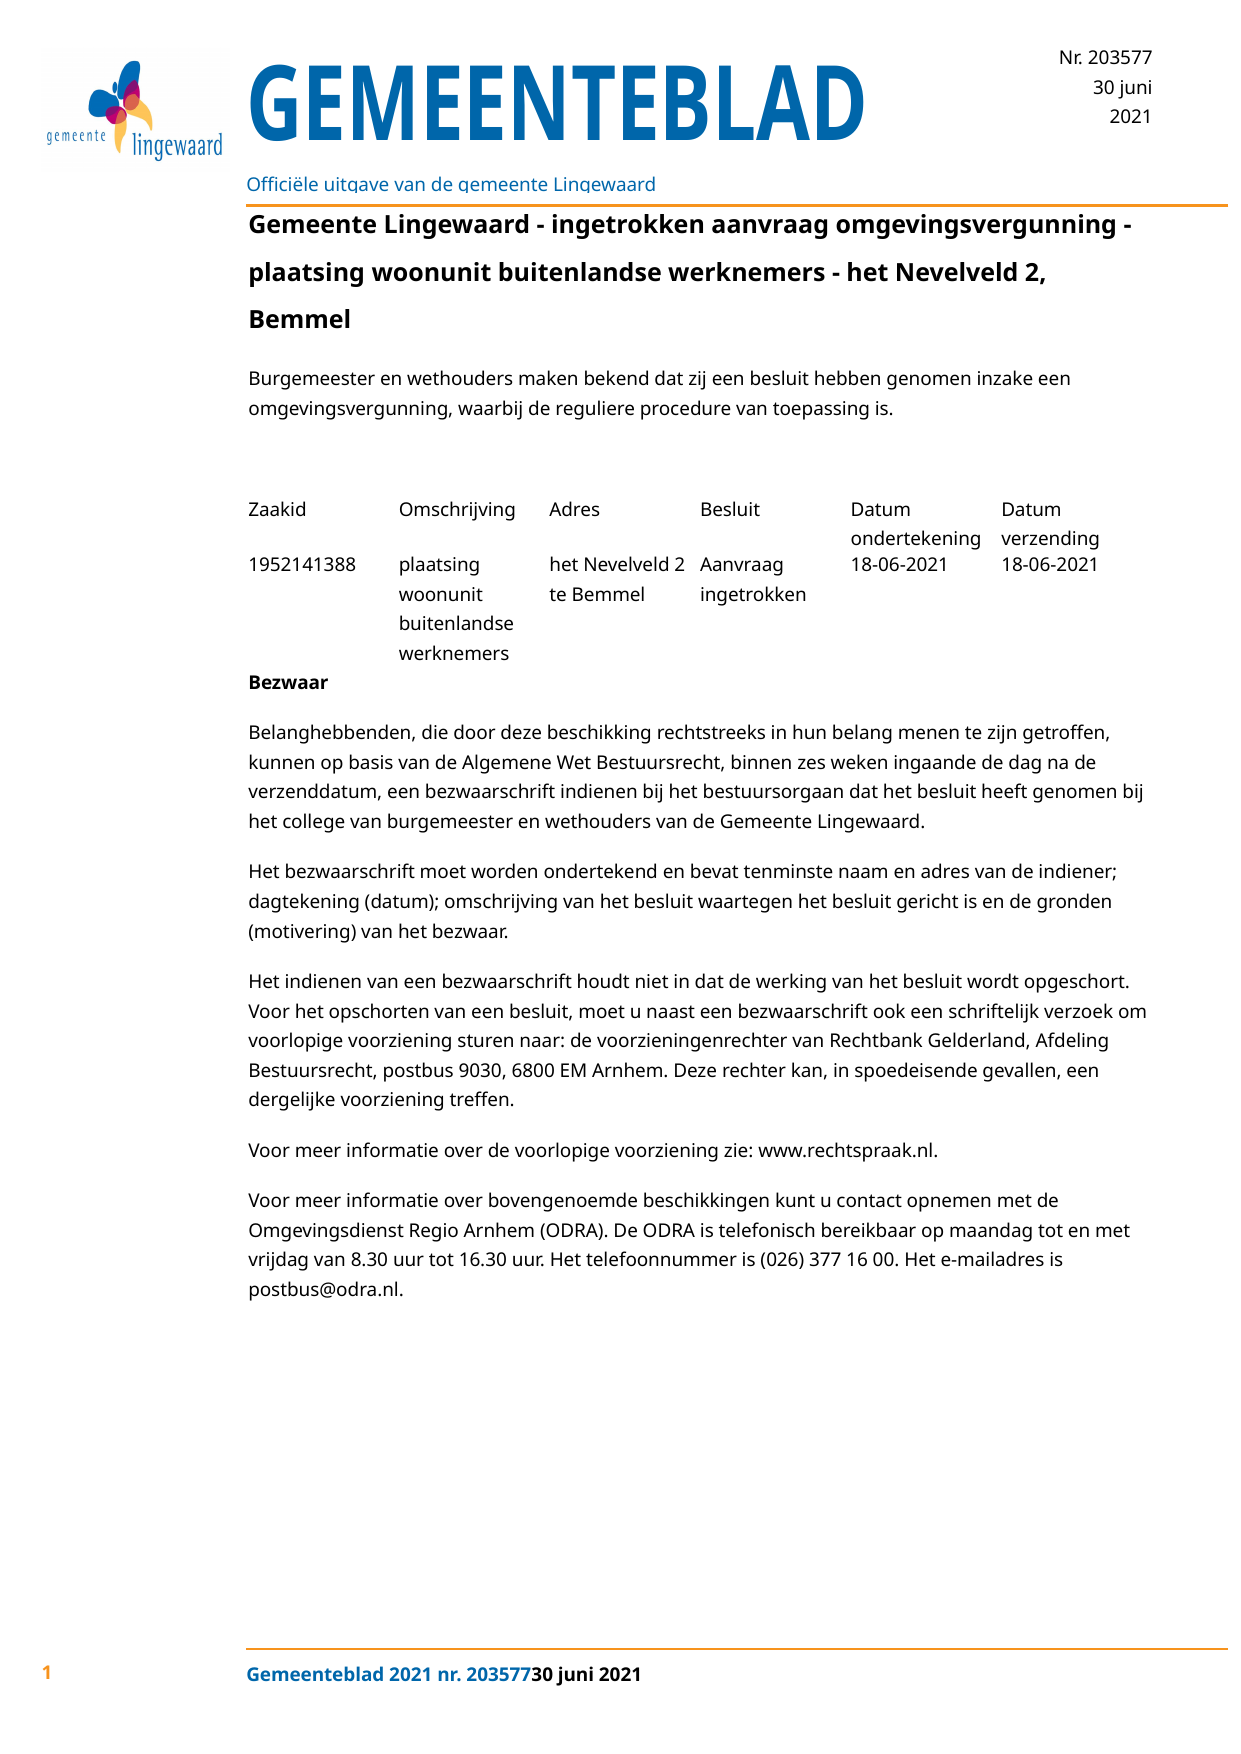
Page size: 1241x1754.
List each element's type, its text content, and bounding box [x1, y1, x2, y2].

text Gemeente Lingewaard - ingetrokken aanvraag omgevingsvergunning - plaatsing woonunit buitenlandse werknemers - het Nevelveld 2, Bemmel [248, 207, 1152, 336]
table_header Zaakid [248, 496, 398, 551]
text Bezwaar [248, 669, 1152, 695]
text Voor meer informatie over bovengenoemde beschikkingen kunt u contact opnemen met de Omgevingsdienst Regio Arnhem (ODRA). De ODRA is telefonisch bereikbaar op maandag tot en met vrijdag van 8.30 uur tot 16.30 uur. Het telefoonnummer is (026) 377 16 00. Het e-mailadres is postbus@odra.nl. [248, 1187, 1152, 1302]
table_cell Aanvraag ingetrokken [700, 551, 850, 666]
table_cell plaatsing woonunit buitenlandse werknemers [399, 551, 549, 666]
table_header Datum verzending [1001, 496, 1152, 551]
table_cell 18-06-2021 [850, 551, 1001, 666]
table_header Besluit [700, 496, 850, 551]
table_header Datum ondertekening [850, 496, 1001, 551]
table_header Omschrijving [399, 496, 549, 551]
text Belanghebbenden, die door deze beschikking rechtstreeks in hun belang menen te zijn getroffen, kunnen op basis van de Algemene Wet Bestuursrecht, binnen zes weken ingaande de dag na de verzenddatum, een bezwaarschrift indienen bij het bestuursorgaan dat het besluit heeft genomen bij het college van burgemeester en wethouders van de Gemeente Lingewaard. [248, 719, 1152, 834]
table_cell 18-06-2021 [1001, 551, 1152, 666]
table_cell het Nevelveld 2 te Bemmel [549, 551, 700, 666]
table_header Adres [549, 496, 700, 551]
text Het bezwaarschrift moet worden ondertekend en bevat tenminste naam en adres van de indiener; dagtekening (datum); omschrijving van het besluit waartegen het besluit gericht is en de gronden (motivering) van het bezwaar. [248, 859, 1152, 943]
text Het indienen van een bezwaarschrift houdt niet in dat de werking van het besluit wordt opgeschort. Voor het opschorten van een besluit, moet u naast een bezwaarschrift ook een schriftelijk verzoek om voorlopige voorziening sturen naar: de voorzieningenrechter van Rechtbank Gelderland, Afdeling Bestuursrecht, postbus 9030, 6800 EM Arnhem. Deze rechter kan, in spoedeisende gevallen, een dergelijke voorziening treffen. [248, 968, 1152, 1112]
picture [41, 47, 231, 172]
table_cell 1952141388 [248, 551, 398, 666]
text Burgemeester en wethouders maken bekend dat zij een besluit hebben genomen inzake een omgevingsvergunning, waarbij de reguliere procedure van toepassing is. [248, 366, 1152, 421]
text Voor meer informatie over de voorlopige voorziening zie: www.rechtspraak.nl. [248, 1137, 1152, 1163]
